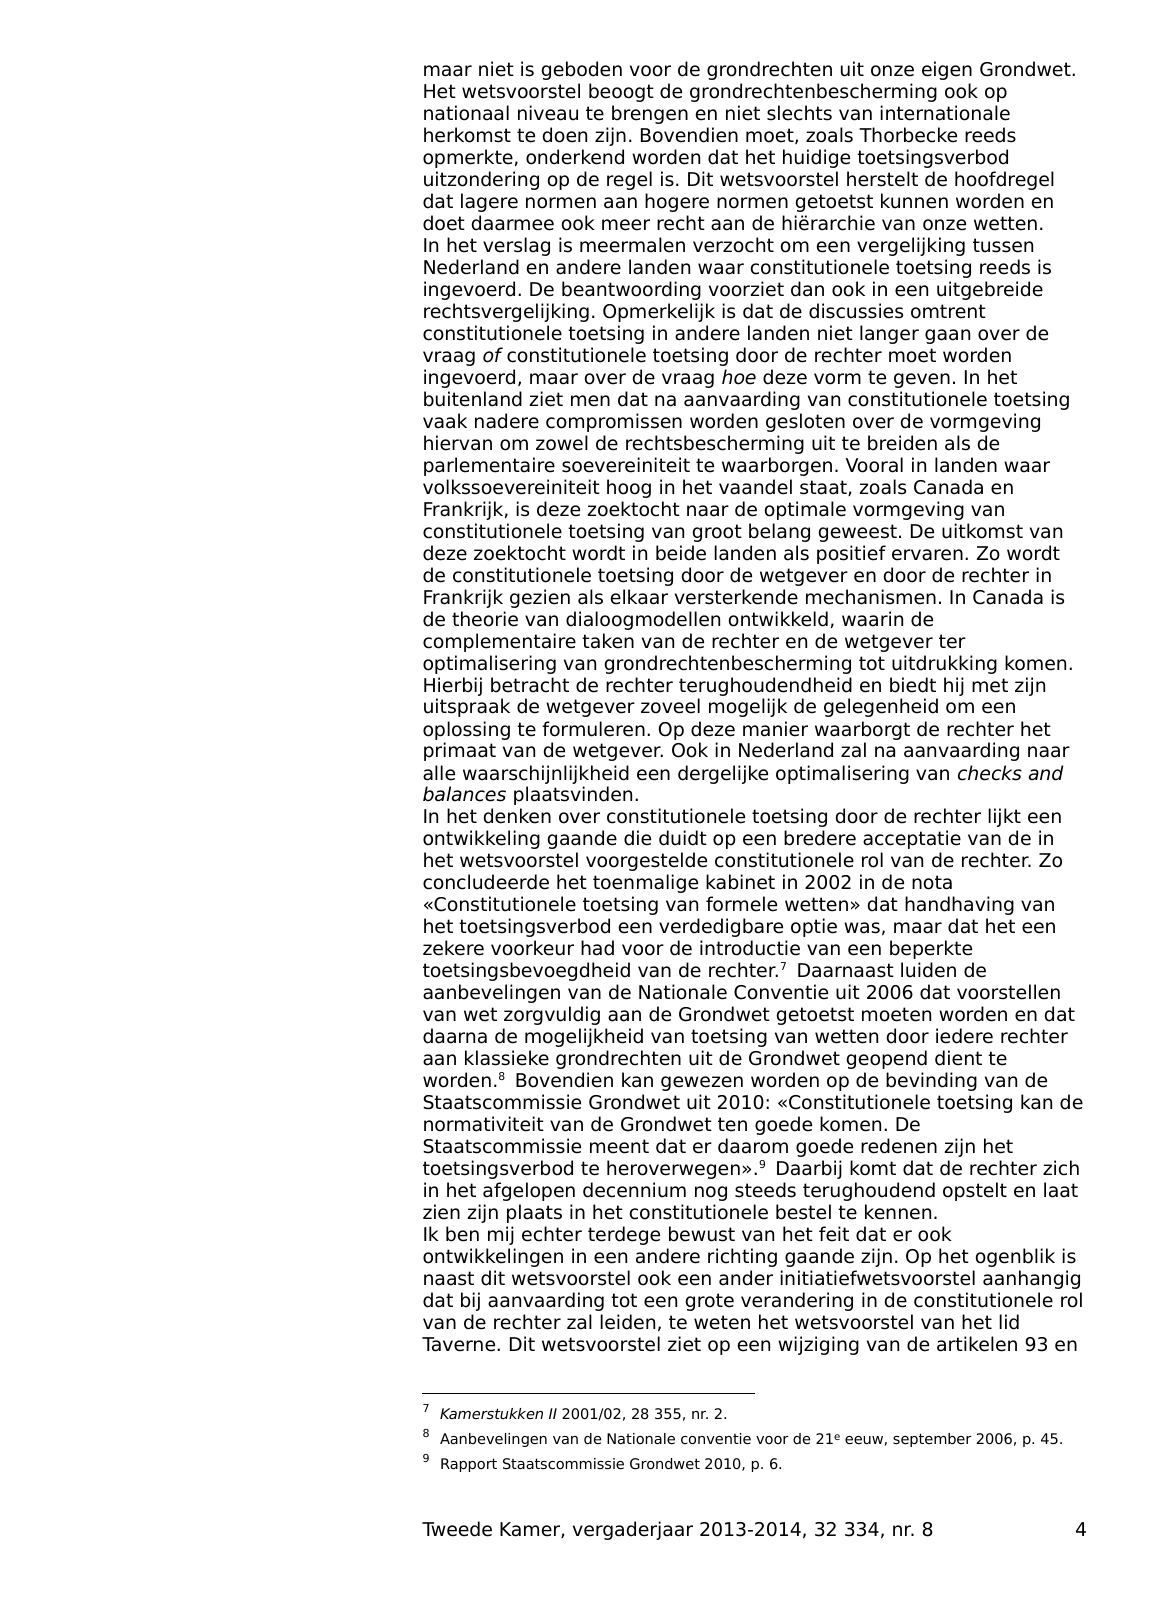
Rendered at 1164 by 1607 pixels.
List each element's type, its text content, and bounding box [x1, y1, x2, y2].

text In het denken over constitutionele toetsing door de rechter lijkt een ontwikkeling gaande die duidt op een bredere acceptatie van de in het wetsvoorstel voorgestelde constitutionele rol van de rechter. Zo concludeerde het toenmalige kabinet in 2002 in de nota «Constitutionele toetsing van formele wetten» dat handhaving van het toetsingsverbod een verdedigbare optie was, maar dat het een zekere voorkeur had voor de introductie van een beperkte toetsingsbevoegdheid van de rechter. Daarnaast luiden de aanbevelingen van de Nationale Conventie uit 2006 dat voorstellen van wet zorgvuldig aan de Grondwet getoetst moeten worden en dat daarna de mogelijkheid van toetsing van wetten door iedere rechter aan klassieke grondrechten uit de Grondwet geopend dient te worden. Bovendien kan gewezen worden op de bevinding van de Staatscommissie Grondwet uit 2010: «Constitutionele toetsing kan de normativiteit van de Grondwet ten goede komen. De Staatscommissie meent dat er daarom goede redenen zijn het toetsingsverbod te heroverwegen». Daarbij komt dat de rechter zich in het afgelopen decennium nog steeds terughoudend opstelt en laat zien zijn plaats in het constitutionele bestel te kennen. [422, 806, 1087, 1224]
text Aanbevelingen van de Nationale conventie voor de 21e eeuw, september 2006, p. 45. [422, 1427, 1087, 1449]
text In het verslag is meermalen verzocht om een vergelijking tussen Nederland en andere landen waar constitutionele toetsing reeds is ingevoerd. De beantwoording voorziet dan ook in een uitgebreide rechtsvergelijking. Opmerkelijk is dat de discussies omtrent constitutionele toetsing in andere landen niet langer gaan over de vraag of constitutionele toetsing door de rechter moet worden ingevoerd, maar over de vraag hoe deze vorm te geven. In het buitenland ziet men dat na aanvaarding van constitutionele toetsing vaak nadere compromissen worden gesloten over de vormgeving hiervan om zowel de rechtsbescherming uit te breiden als de parlementaire soevereiniteit te waarborgen. Vooral in landen waar volkssoevereiniteit hoog in het vaandel staat, zoals Canada en Frankrijk, is deze zoektocht naar de optimale vormgeving van constitutionele toetsing van groot belang geweest. De uitkomst van deze zoektocht wordt in beide landen als positief ervaren. Zo wordt de constitutionele toetsing door de wetgever en door de rechter in Frankrijk gezien als elkaar versterkende mechanismen. In Canada is de theorie van dialoogmodellen ontwikkeld, waarin de complementaire taken van de rechter en de wetgever ter optimalisering van grondrechtenbescherming tot uitdrukking komen. Hierbij betracht de rechter terughoudendheid en biedt hij met zijn uitspraak de wetgever zoveel mogelijk de gelegenheid om een oplossing te formuleren. Op deze manier waarborgt de rechter het primaat van de wetgever. Ook in Nederland zal na aanvaarding naar alle waarschijnlijkheid een dergelijke optimalisering van checks and balances plaatsvinden. [422, 235, 1087, 806]
text Rapport Staatscommissie Grondwet 2010, p. 6. [422, 1452, 1087, 1474]
text Kamerstukken II 2001/02, 28 355, nr. 2. [422, 1402, 1087, 1424]
text maar niet is geboden voor de grondrechten uit onze eigen Grondwet. Het wetsvoorstel beoogt de grondrechtenbescherming ook op nationaal niveau te brengen en niet slechts van internationale herkomst te doen zijn. Bovendien moet, zoals Thorbecke reeds opmerkte, onderkend worden dat het huidige toetsingsverbod uitzondering op de regel is. Dit wetsvoorstel herstelt de hoofdregel dat lagere normen aan hogere normen getoetst kunnen worden en doet daarmee ook meer recht aan de hiërarchie van onze wetten. [422, 59, 1087, 235]
text Ik ben mij echter terdege bewust van het feit dat er ook ontwikkelingen in een andere richting gaande zijn. Op het ogenblik is naast dit wetsvoorstel ook een ander initiatiefwetsvoorstel aanhangig dat bij aanvaarding tot een grote verandering in de constitutionele rol van de rechter zal leiden, te weten het wetsvoorstel van het lid Taverne. Dit wetsvoorstel ziet op een wijziging van de artikelen 93 en [422, 1224, 1087, 1356]
